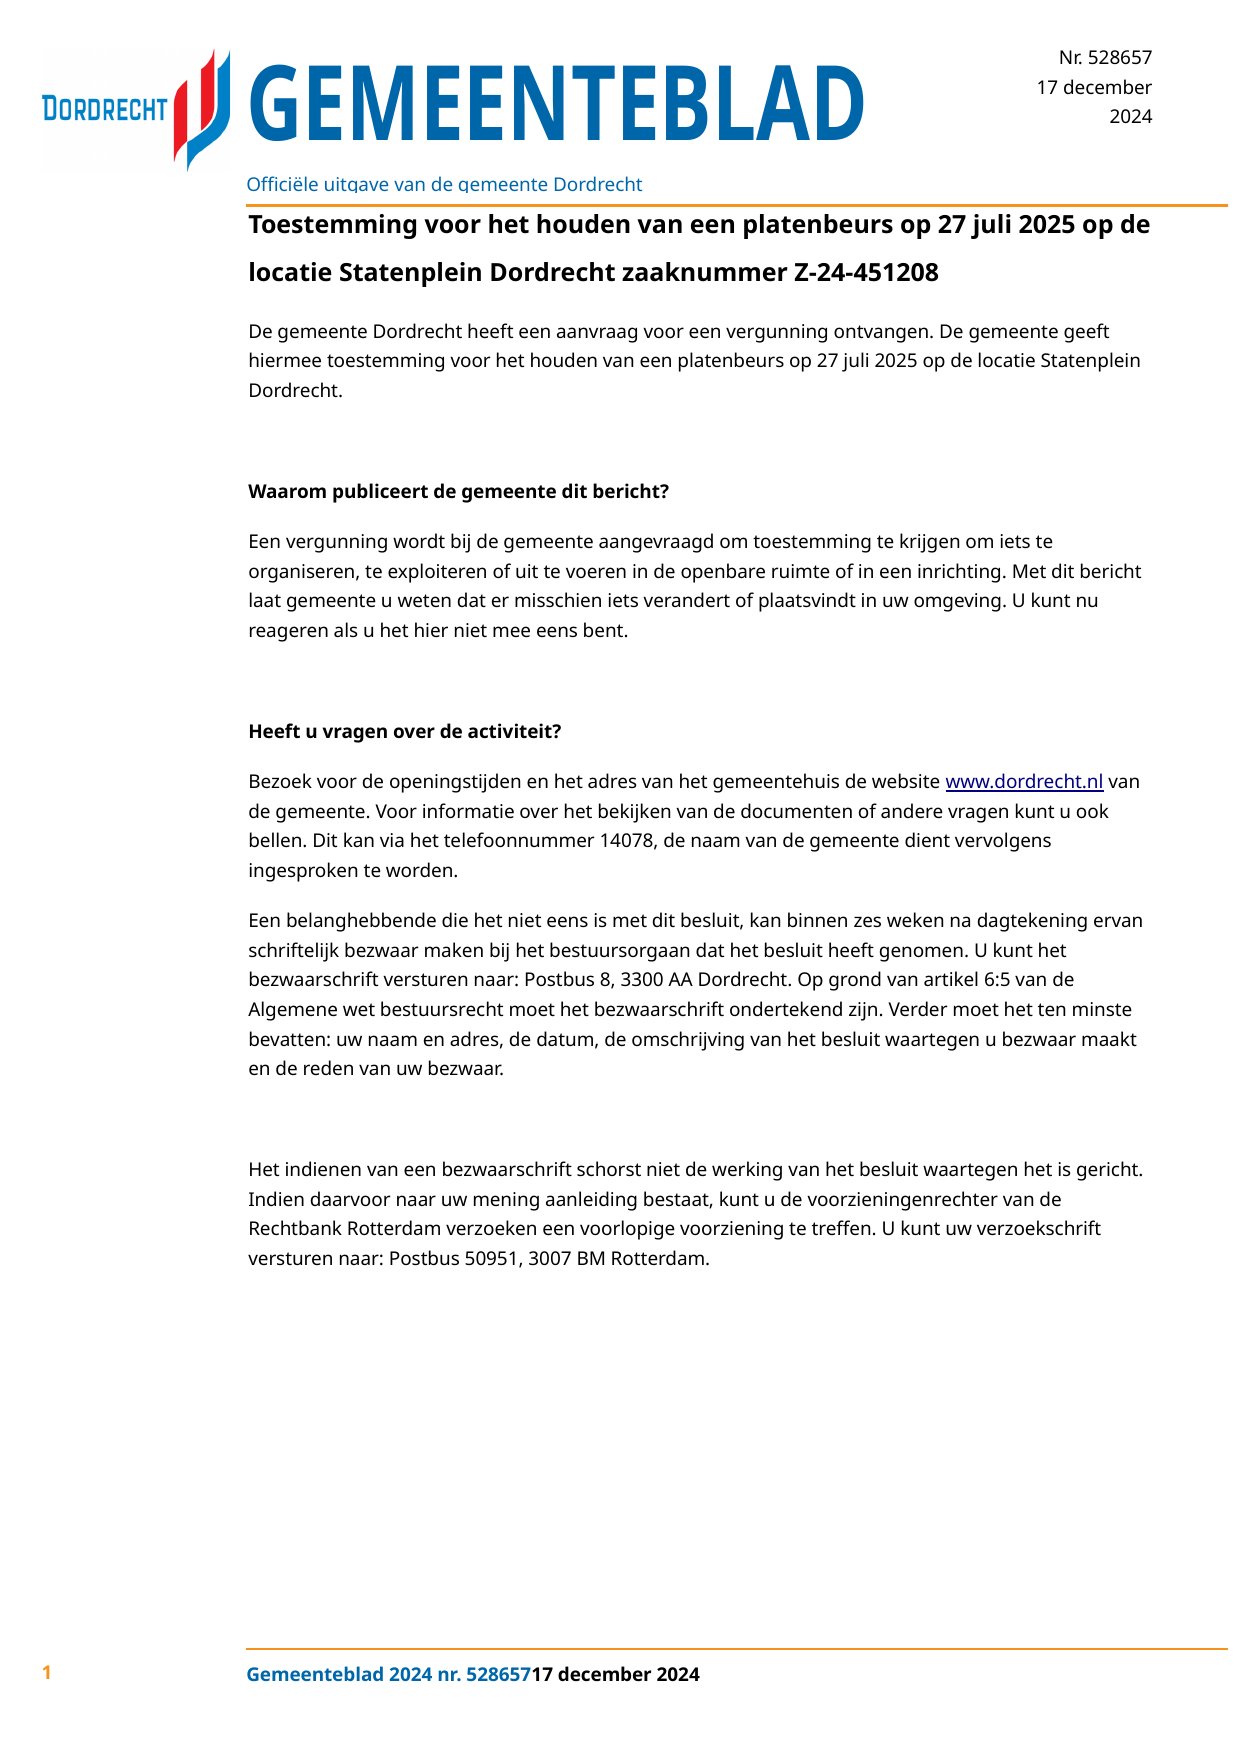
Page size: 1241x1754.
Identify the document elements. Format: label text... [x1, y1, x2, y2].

text Het indienen van een bezwaarschrift schorst niet de werking van het besluit waartegen het is gericht. Indien daarvoor naar uw mening aanleiding bestaat, kunt u de voorzieningenrechter van de Rechtbank Rotterdam verzoeken een voorlopige voorziening te treffen. U kunt uw verzoekschrift versturen naar: Postbus 50951, 3007 BM Rotterdam. [248, 1156, 1152, 1271]
text Een belanghebbende die het niet eens is met dit besluit, kan binnen zes weken na dagtekening ervan schriftelijk bezwaar maken bij het bestuursorgaan dat het besluit heeft genomen. U kunt het bezwaarschrift versturen naar: Postbus 8, 3300 AA Dordrecht. Op grond van artikel 6:5 van de Algemene wet bestuursrecht moet het bezwaarschrift ondertekend zijn. Verder moet het ten minste bevatten: uw naam en adres, de datum, de omschrijving van het besluit waartegen u bezwaar maakt en de reden van uw bezwaar. [248, 907, 1152, 1081]
text Een vergunning wordt bij de gemeente aangevraagd om toestemming te krijgen om iets te organiseren, te exploiteren of uit te voeren in de openbare ruimte of in een inrichting. Met dit bericht laat gemeente u weten dat er misschien iets verandert of plaatsvindt in uw omgeving. U kunt nu reageren als u het hier niet mee eens bent. [248, 528, 1152, 643]
picture [41, 47, 231, 172]
text Toestemming voor het houden van een platenbeurs op 27 juli 2025 op de locatie Statenplein Dordrecht zaaknummer Z-24-451208 [248, 207, 1152, 288]
text Bezoek voor de openingstijden en het adres van het gemeentehuis de website www.dordrecht.nl van de gemeente. Voor informatie over het bekijken van de documenten of andere vragen kunt u ook bellen. Dit kan via het telefoonnummer 14078, de naam van de gemeente dient vervolgens ingesproken te worden. [248, 768, 1152, 883]
text Heeft u vragen over de activiteit? [248, 718, 1152, 744]
text Waarom publiceert de gemeente dit bericht? [248, 478, 1152, 504]
text De gemeente Dordrecht heeft een aanvraag voor een vergunning ontvangen. De gemeente geeft hiermee toestemming voor het houden van een platenbeurs op 27 juli 2025 op de locatie Statenplein Dordrecht. [248, 318, 1152, 403]
